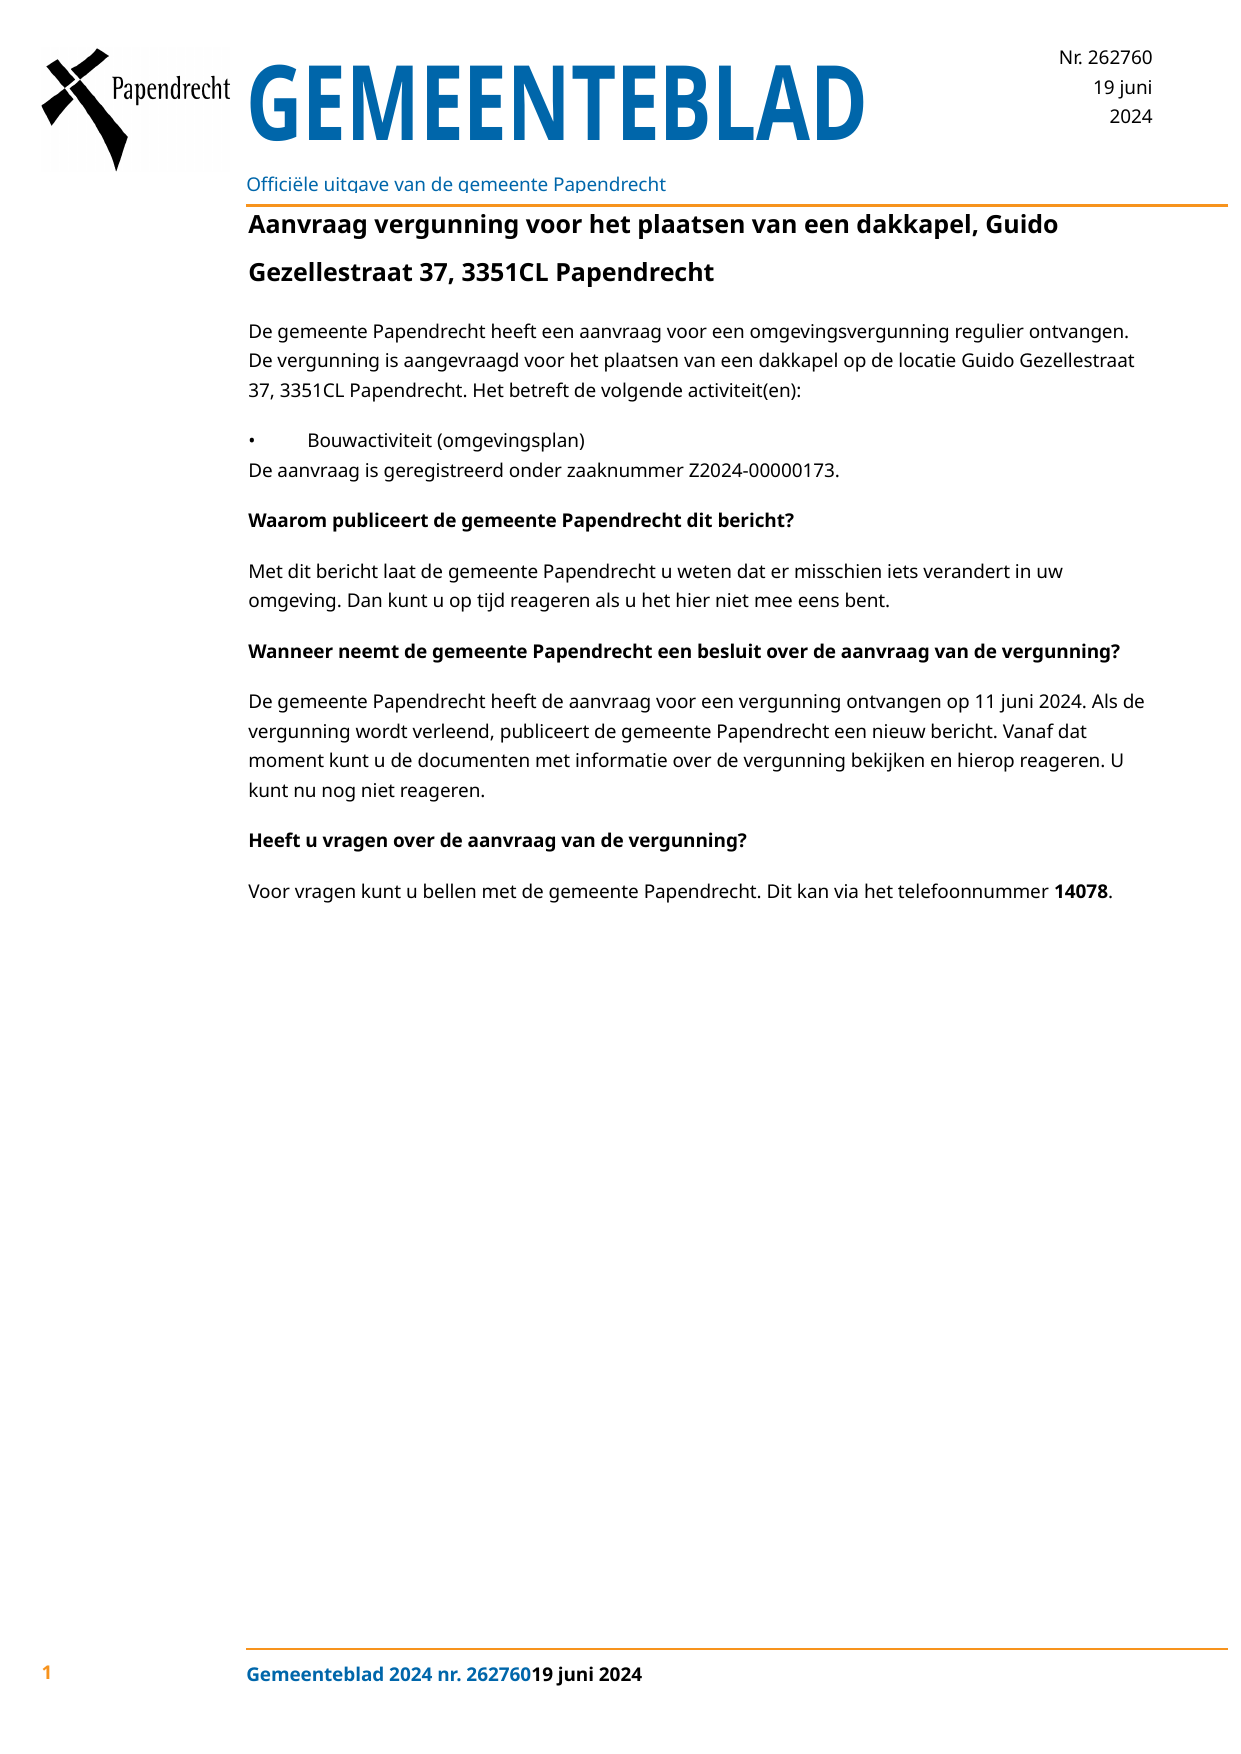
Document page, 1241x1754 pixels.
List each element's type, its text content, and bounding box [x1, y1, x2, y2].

text Waarom publiceert de gemeente Papendrecht dit bericht? [248, 507, 1152, 533]
text De gemeente Papendrecht heeft de aanvraag voor een vergunning ontvangen op 11 juni 2024. Als de vergunning wordt verleend, publiceert de gemeente Papendrecht een nieuw bericht. Vanaf dat moment kunt u de documenten met informatie over de vergunning bekijken en hierop reageren. U kunt nu nog niet reageren. [248, 688, 1152, 803]
list Bouwactiviteit (omgevingsplan) [248, 427, 1152, 453]
text De aanvraag is geregistreerd onder zaaknummer Z2024-00000173. [248, 457, 1152, 483]
text Wanneer neemt de gemeente Papendrecht een besluit over de aanvraag van de vergunning? [248, 638, 1152, 664]
text Voor vragen kunt u bellen met de gemeente Papendrecht. Dit kan via het telefoonnummer 14078. [248, 878, 1152, 904]
text Aanvraag vergunning voor het plaatsen van een dakkapel, Guido Gezellestraat 37, 3351CL Papendrecht [248, 207, 1152, 288]
text Met dit bericht laat de gemeente Papendrecht u weten dat er misschien iets verandert in uw omgeving. Dan kunt u op tijd reageren als u het hier niet mee eens bent. [248, 558, 1152, 613]
text Heeft u vragen over de aanvraag van de vergunning? [248, 827, 1152, 853]
text De gemeente Papendrecht heeft een aanvraag voor een omgevingsvergunning regulier ontvangen. De vergunning is aangevraagd voor het plaatsen van een dakkapel op de locatie Guido Gezellestraat 37, 3351CL Papendrecht. Het betreft de volgende activiteit(en): [248, 318, 1152, 403]
picture [41, 47, 231, 172]
